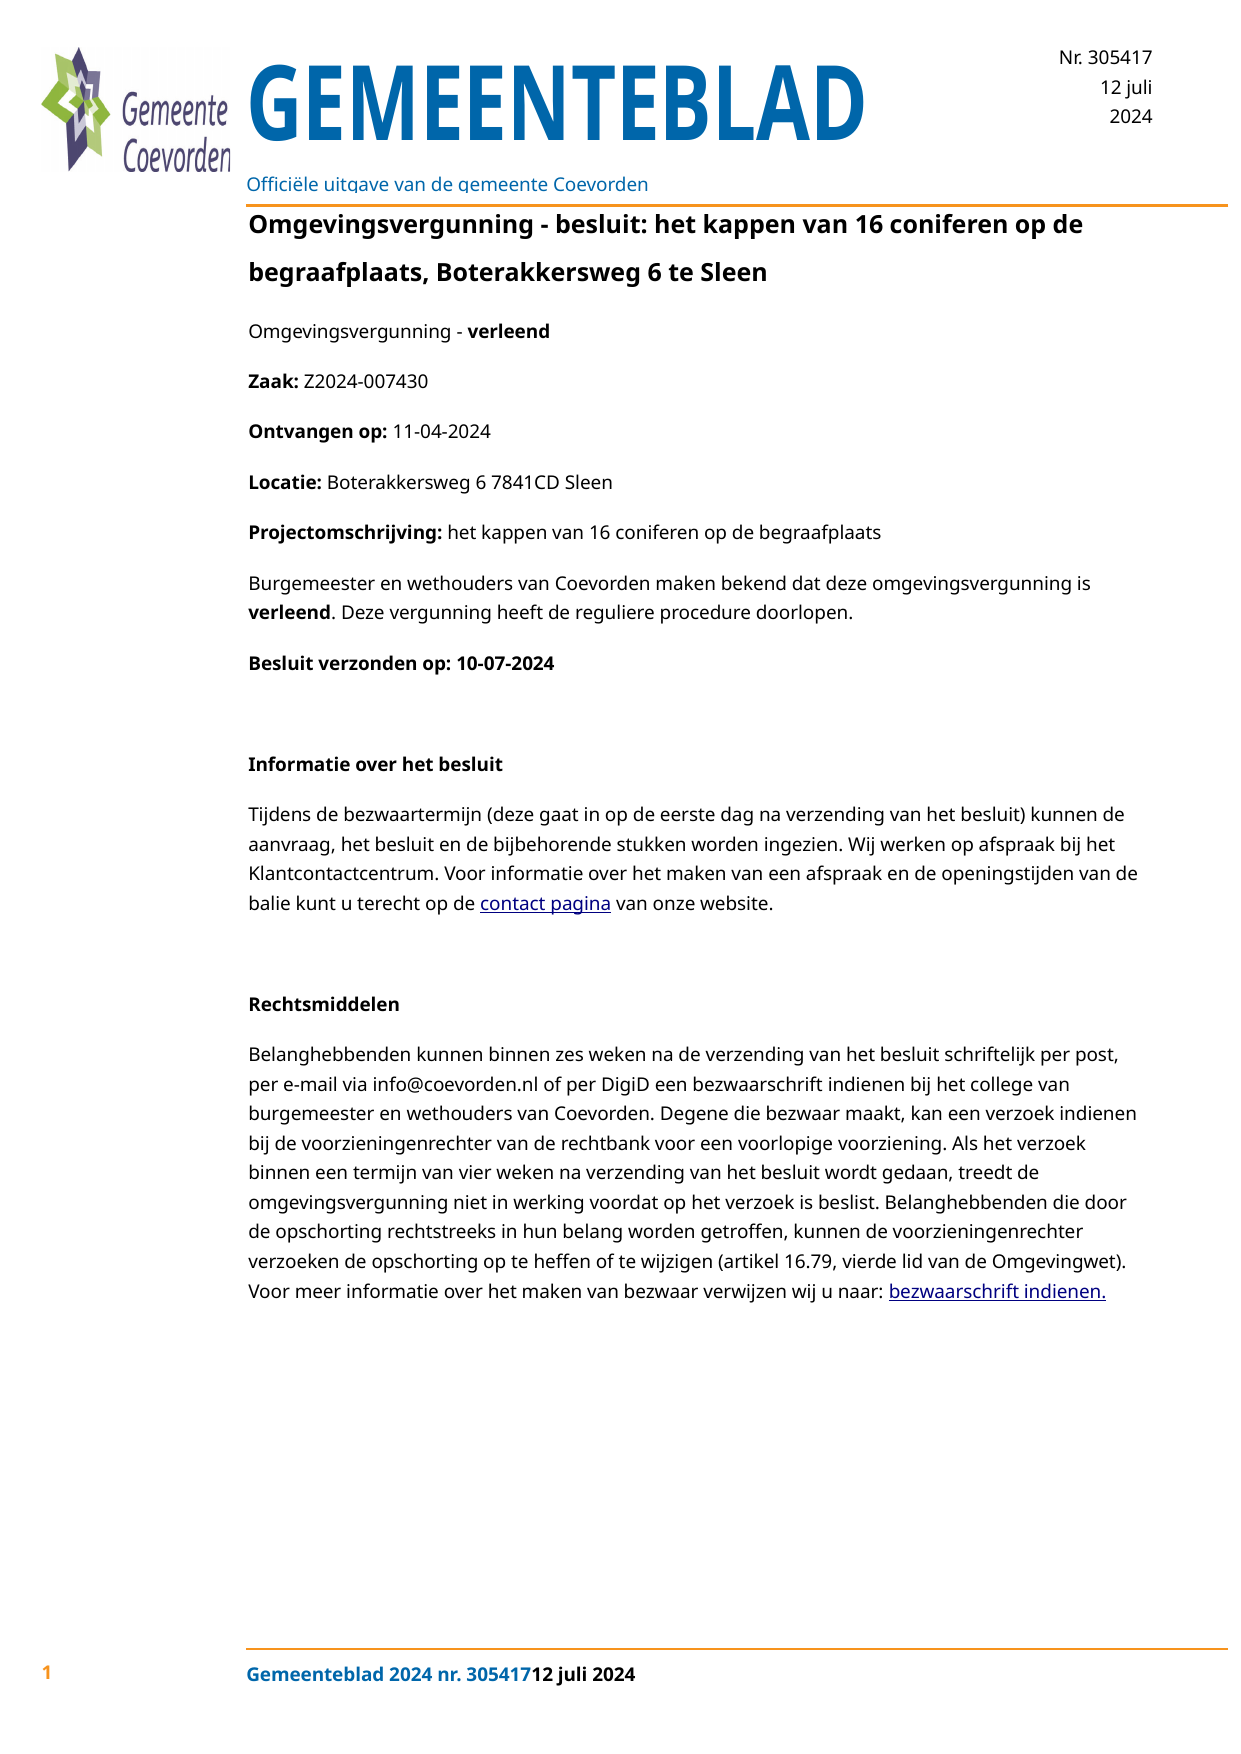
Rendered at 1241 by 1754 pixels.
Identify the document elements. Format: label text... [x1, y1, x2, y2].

text Tijdens de bezwaartermijn (deze gaat in op de eerste dag na verzending van het besluit) kunnen de aanvraag, het besluit en de bijbehorende stukken worden ingezien. Wij werken op afspraak bij het Klantcontactcentrum. Voor informatie over het maken van een afspraak en de openingstijden van de balie kunt u terecht op de contact pagina van onze website. [248, 801, 1152, 916]
text Burgemeester en wethouders van Coevorden maken bekend dat deze omgevingsvergunning is verleend. Deze vergunning heeft de reguliere procedure doorlopen. [248, 570, 1152, 625]
text Besluit verzonden op: 10-07-2024 [248, 650, 1152, 676]
text Informatie over het besluit [248, 751, 1152, 777]
text Belanghebbenden kunnen binnen zes weken na de verzending van het besluit schriftelijk per post, per e-mail via info@coevorden.nl of per DigiD een bezwaarschrift indienen bij het college van burgemeester en wethouders van Coevorden. Degene die bezwaar maakt, kan een verzoek indienen bij de voorzieningenrechter van de rechtbank voor een voorlopige voorziening. Als het verzoek binnen een termijn van vier weken na verzending van het besluit wordt gedaan, treedt de omgevingsvergunning niet in werking voordat op het verzoek is beslist. Belanghebbenden die door de opschorting rechtstreeks in hun belang worden getroffen, kunnen de voorzieningenrechter verzoeken de opschorting op te heffen of te wijzigen (artikel 16.79, vierde lid van de Omgevingwet). Voor meer informatie over het maken van bezwaar verwijzen wij u naar: bezwaarschrift indienen. [248, 1041, 1152, 1304]
text Ontvangen op: 11-04-2024 [248, 419, 1152, 444]
picture [41, 47, 231, 172]
text Rechtsmiddelen [248, 991, 1152, 1017]
text Omgevingsvergunning - verleend [248, 318, 1152, 344]
text Omgevingsvergunning - besluit: het kappen van 16 coniferen op de begraafplaats, Boterakkersweg 6 te Sleen [248, 207, 1152, 288]
text Projectomschrijving: het kappen van 16 coniferen op de begraafplaats [248, 519, 1152, 545]
text Locatie: Boterakkersweg 6 7841CD Sleen [248, 469, 1152, 495]
text Zaak: Z2024-007430 [248, 368, 1152, 394]
